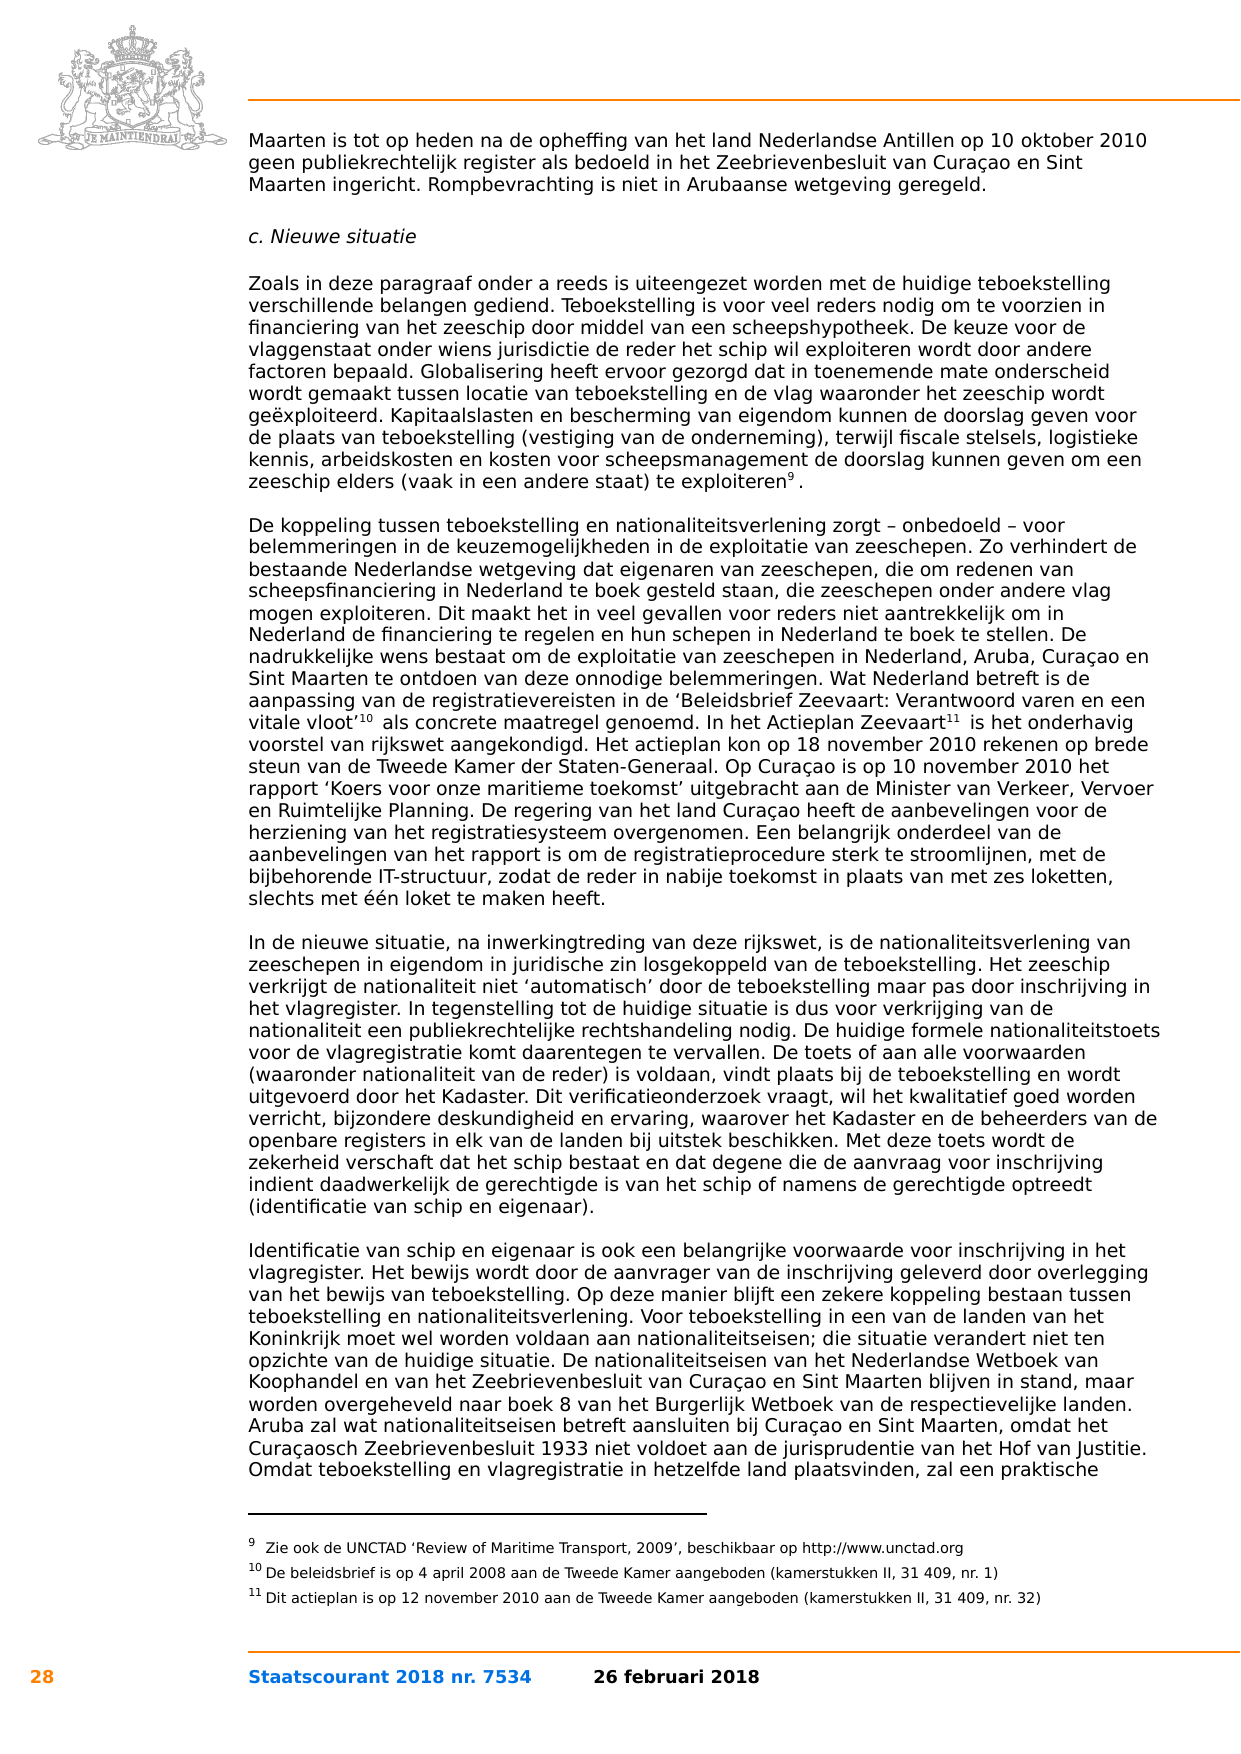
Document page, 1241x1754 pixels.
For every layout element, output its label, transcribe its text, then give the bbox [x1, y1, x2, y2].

text Maarten is tot op heden na de opheffing van het land Nederlandse Antillen op 10 oktober 2010 geen publiekrechtelijk register als bedoeld in het Zeebrievenbesluit van Curaçao en Sint Maarten ingericht. Rompbevrachting is niet in Arubaanse wetgeving geregeld. [248, 130, 1163, 196]
text Dit actieplan is op 12 november 2010 aan de Tweede Kamer aangeboden (kamerstukken II, 31 409, nr. 32) [248, 1586, 1163, 1608]
text De koppeling tussen teboekstelling en nationaliteitsverlening zorgt – onbedoeld – voor belemmeringen in de keuzemogelijkheden in de exploitatie van zeeschepen. Zo verhindert de bestaande Nederlandse wetgeving dat eigenaren van zeeschepen, die om redenen van scheepsfinanciering in Nederland te boek gesteld staan, die zeeschepen onder andere vlag mogen exploiteren. Dit maakt het in veel gevallen voor reders niet aantrekkelijk om in Nederland de financiering te regelen en hun schepen in Nederland te boek te stellen. De nadrukkelijke wens bestaat om de exploitatie van zeeschepen in Nederland, Aruba, Curaçao en Sint Maarten te ontdoen van deze onnodige belemmeringen. Wat Nederland betreft is de aanpassing van de registratievereisten in de ‘Beleidsbrief Zeevaart: Verantwoord varen en een vitale vloot’ als concrete maatregel genoemd. In het Actieplan Zeevaart is het onderhavig voorstel van rijkswet aangekondigd. Het actieplan kon op 18 november 2010 rekenen op brede steun van de Tweede Kamer der Staten-Generaal. Op Curaçao is op 10 november 2010 het rapport ‘Koers voor onze maritieme toekomst’ uitgebracht aan de Minister van Verkeer, Vervoer en Ruimtelijke Planning. De regering van het land Curaçao heeft de aanbevelingen voor de herziening van het registratiesysteem overgenomen. Een belangrijk onderdeel van de aanbevelingen van het rapport is om de registratieprocedure sterk te stroomlijnen, met de bijbehorende IT-structuur, zodat de reder in nabije toekomst in plaats van met zes loketten, slechts met één loket te maken heeft. [248, 514, 1163, 910]
text De beleidsbrief is op 4 april 2008 aan de Tweede Kamer aangeboden (kamerstukken II, 31 409, nr. 1) [248, 1561, 1163, 1583]
text Identificatie van schip en eigenaar is ook een belangrijke voorwaarde voor inschrijving in het vlagregister. Het bewijs wordt door de aanvrager van de inschrijving geleverd door overlegging van het bewijs van teboekstelling. Op deze manier blijft een zekere koppeling bestaan tussen teboekstelling en nationaliteitsverlening. Voor teboekstelling in een van de landen van het Koninkrijk moet wel worden voldaan aan nationaliteitseisen; die situatie verandert niet ten opzichte van de huidige situatie. De nationaliteitseisen van het Nederlandse Wetboek van Koophandel en van het Zeebrievenbesluit van Curaçao en Sint Maarten blijven in stand, maar worden overgeheveld naar boek 8 van het Burgerlijk Wetboek van de respectievelijke landen. Aruba zal wat nationaliteitseisen betreft aansluiten bij Curaçao en Sint Maarten, omdat het Curaçaosch Zeebrievenbesluit 1933 niet voldoet aan de jurisprudentie van het Hof van Justitie. Omdat teboekstelling en vlagregistratie in hetzelfde land plaatsvinden, zal een praktische [248, 1239, 1163, 1481]
text In de nieuwe situatie, na inwerkingtreding van deze rijkswet, is de nationaliteitsverlening van zeeschepen in eigendom in juridische zin losgekoppeld van de teboekstelling. Het zeeschip verkrijgt de nationaliteit niet ‘automatisch’ door de teboekstelling maar pas door inschrijving in het vlagregister. In tegenstelling tot de huidige situatie is dus voor verkrijging van de nationaliteit een publiekrechtelijke rechtshandeling nodig. De huidige formele nationaliteitstoets voor de vlagregistratie komt daarentegen te vervallen. De toets of aan alle voorwaarden (waaronder nationaliteit van de reder) is voldaan, vindt plaats bij de teboekstelling en wordt uitgevoerd door het Kadaster. Dit verificatieonderzoek vraagt, wil het kwalitatief goed worden verricht, bijzondere deskundigheid en ervaring, waarover het Kadaster en de beheerders van de openbare registers in elk van de landen bij uitstek beschikken. Met deze toets wordt de zekerheid verschaft dat het schip bestaat en dat degene die de aanvraag voor inschrijving indient daadwerkelijk de gerechtigde is van het schip of namens de gerechtigde optreedt (identificatie van schip en eigenaar). [248, 932, 1163, 1218]
picture [38, 25, 227, 150]
subtitle c. Nieuwe situatie [248, 226, 1163, 248]
text Zoals in deze paragraaf onder a reeds is uiteengezet worden met de huidige teboekstelling verschillende belangen gediend. Teboekstelling is voor veel reders nodig om te voorzien in financiering van het zeeschip door middel van een scheepshypotheek. De keuze voor de vlaggenstaat onder wiens jurisdictie de reder het schip wil exploiteren wordt door andere factoren bepaald. Globalisering heeft ervoor gezorgd dat in toenemende mate onderscheid wordt gemaakt tussen locatie van teboekstelling en de vlag waaronder het zeeschip wordt geëxploiteerd. Kapitaalslasten en bescherming van eigendom kunnen de doorslag geven voor de plaats van teboekstelling (vestiging van de onderneming), terwijl fiscale stelsels, logistieke kennis, arbeidskosten en kosten voor scheepsmanagement de doorslag kunnen geven om een zeeschip elders (vaak in een andere staat) te exploiteren. [248, 273, 1163, 493]
text Zie ook de UNCTAD ‘Review of Maritime Transport, 2009’, beschikbaar op http://www.unctad.org [248, 1536, 1163, 1558]
